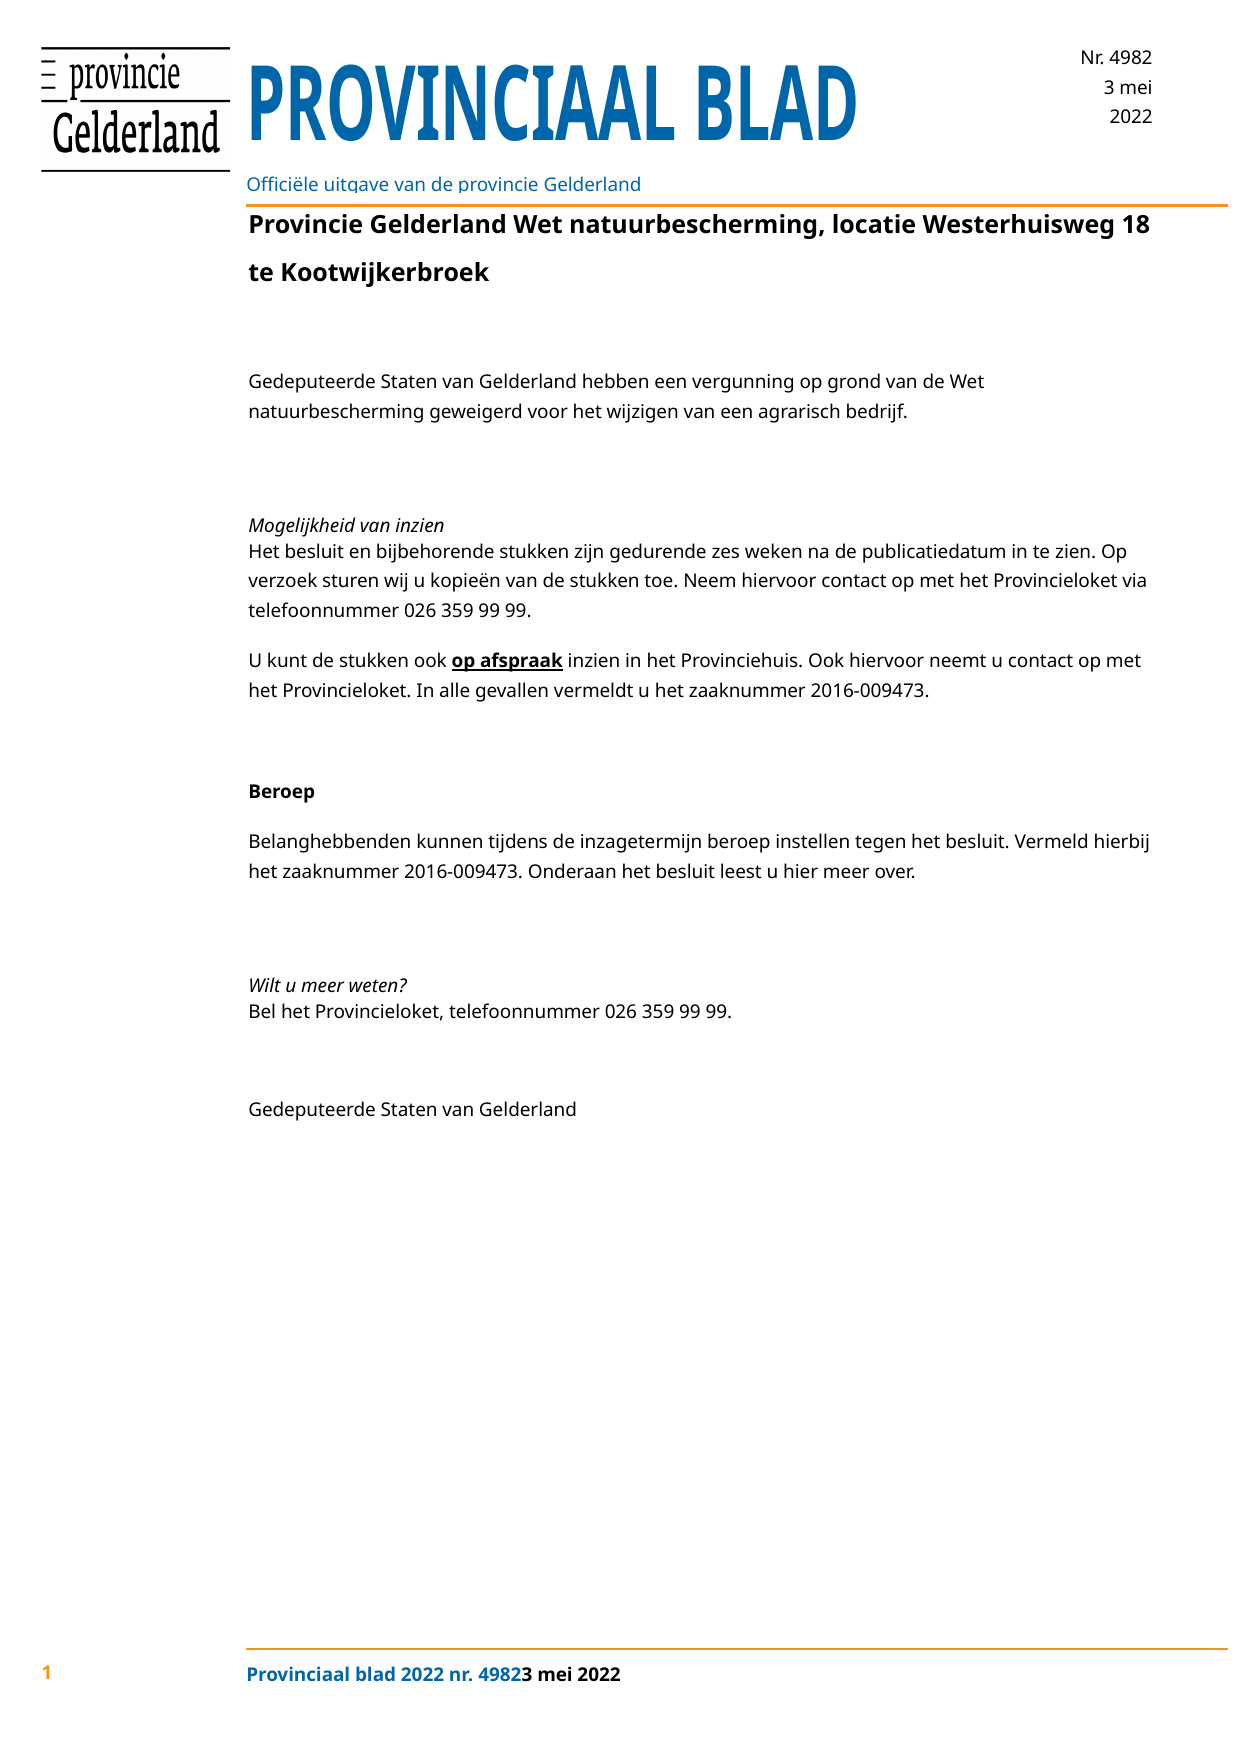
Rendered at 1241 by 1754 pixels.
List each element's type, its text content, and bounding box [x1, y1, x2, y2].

text Gedeputeerde Staten van Gelderland [248, 1096, 1152, 1122]
text Beroep [248, 778, 1152, 804]
text Mogelijkheid van inzien [248, 512, 1152, 538]
text Wilt u meer weten? [248, 972, 1152, 998]
text Gedeputeerde Staten van Gelderland hebben een vergunning op grond van de Wet natuurbescherming geweigerd voor het wijzigen van een agrarisch bedrijf. [248, 368, 1152, 424]
text U kunt de stukken ook op afspraak inzien in het Provinciehuis. Ook hiervoor neemt u contact op met het Provincieloket. In alle gevallen vermeldt u het zaaknummer 2016-009473. [248, 648, 1152, 703]
picture [41, 47, 231, 172]
text Bel het Provincieloket, telefoonnummer 026 359 99 99. [248, 998, 1152, 1024]
text Het besluit en bijbehorende stukken zijn gedurende zes weken na de publicatiedatum in te zien. Op verzoek sturen wij u kopieën van de stukken toe. Neem hiervoor contact op met het Provincieloket via telefoonnummer 026 359 99 99. [248, 538, 1152, 623]
text Provincie Gelderland Wet natuurbescherming, locatie Westerhuisweg 18 te Kootwijkerbroek [248, 207, 1152, 288]
text Belanghebbenden kunnen tijdens de inzagetermijn beroep instellen tegen het besluit. Vermeld hierbij het zaaknummer 2016-009473. Onderaan het besluit leest u hier meer over. [248, 828, 1152, 884]
